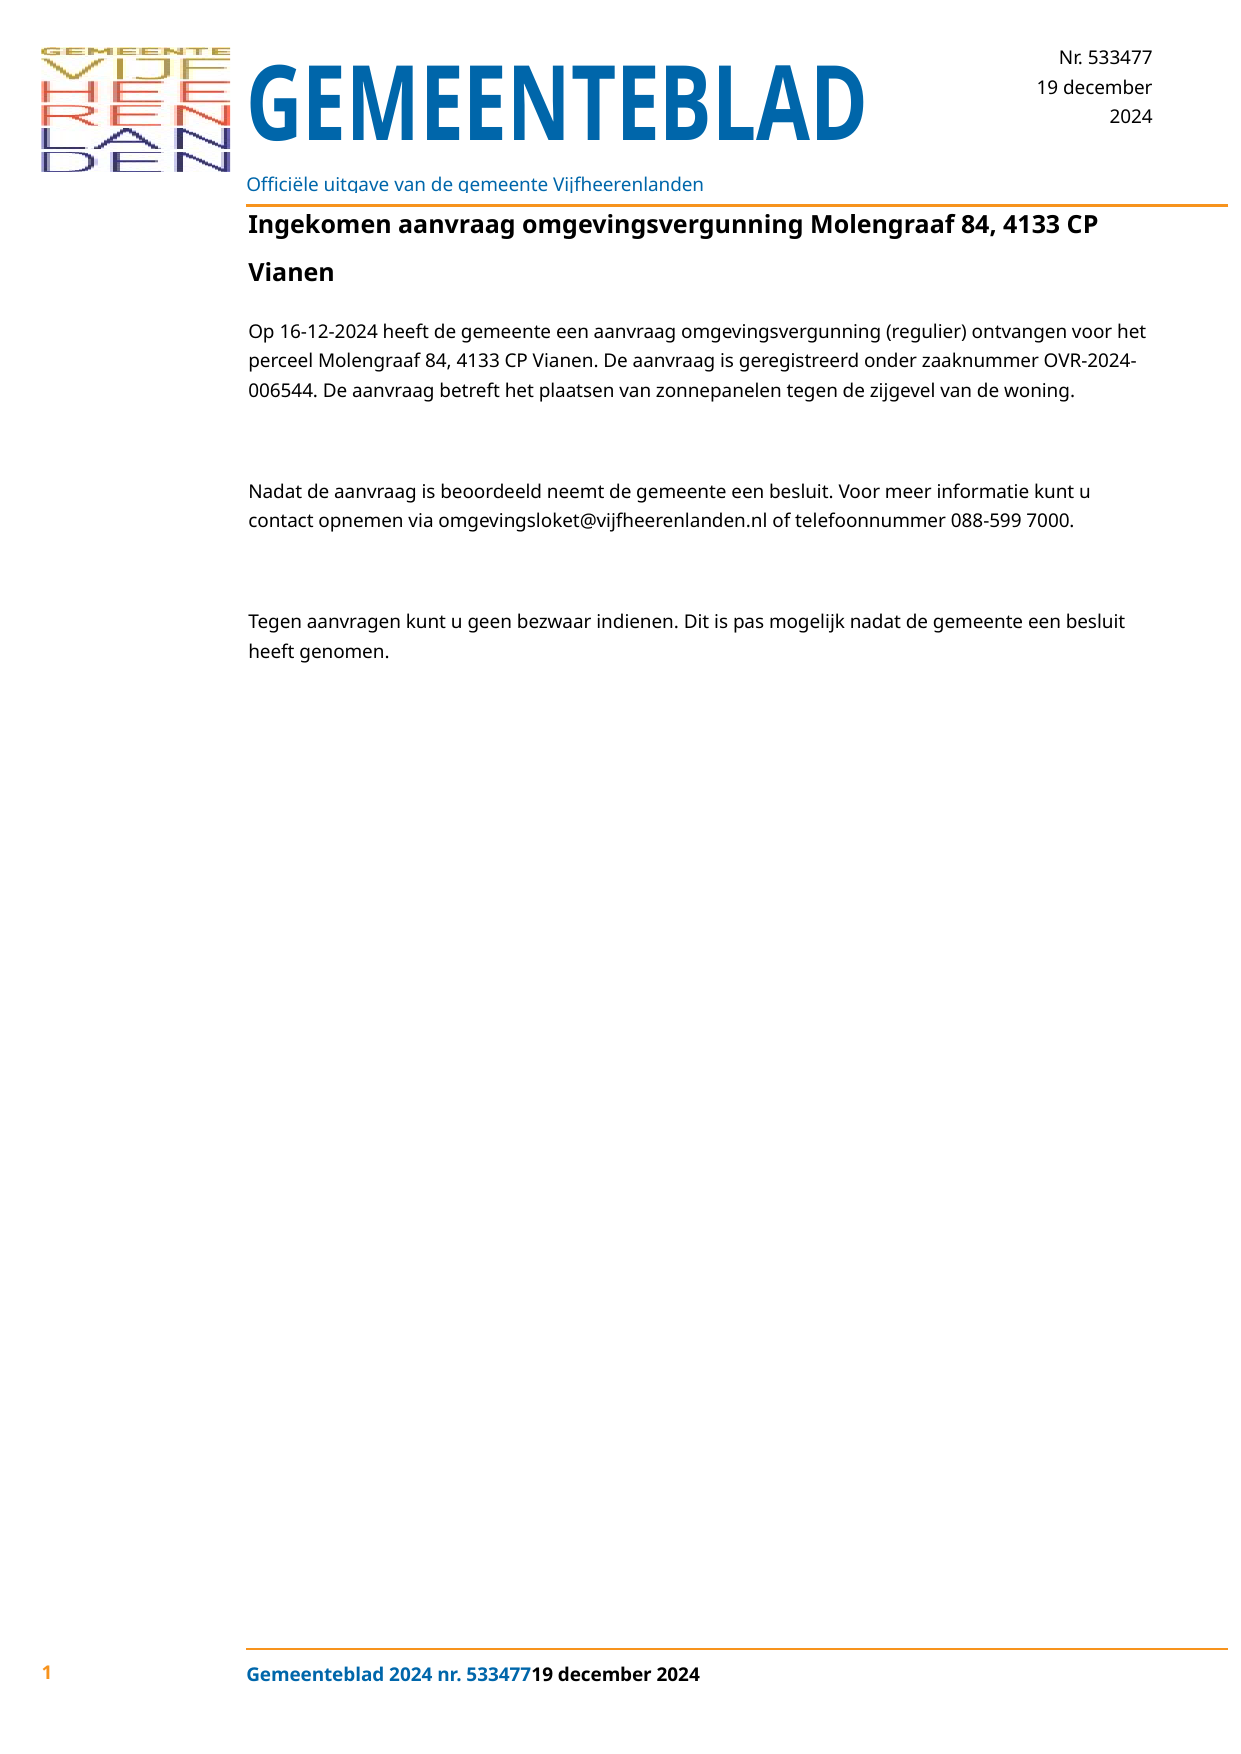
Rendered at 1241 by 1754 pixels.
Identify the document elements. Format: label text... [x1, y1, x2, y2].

picture [41, 47, 231, 172]
text Op 16-12-2024 heeft de gemeente een aanvraag omgevingsvergunning (regulier) ontvangen voor het perceel Molengraaf 84, 4133 CP Vianen. De aanvraag is geregistreerd onder zaaknummer OVR-2024-006544. De aanvraag betreft het plaatsen van zonnepanelen tegen de zijgevel van de woning. [248, 318, 1152, 403]
text Ingekomen aanvraag omgevingsvergunning Molengraaf 84, 4133 CP Vianen [248, 207, 1152, 288]
text Nadat de aanvraag is beoordeeld neemt de gemeente een besluit. Voor meer informatie kunt u contact opnemen via omgevingsloket@vijfheerenlanden.nl of telefoonnummer 088-599 7000. [248, 478, 1152, 533]
text Tegen aanvragen kunt u geen bezwaar indienen. Dit is pas mogelijk nadat de gemeente een besluit heeft genomen. [248, 608, 1152, 664]
